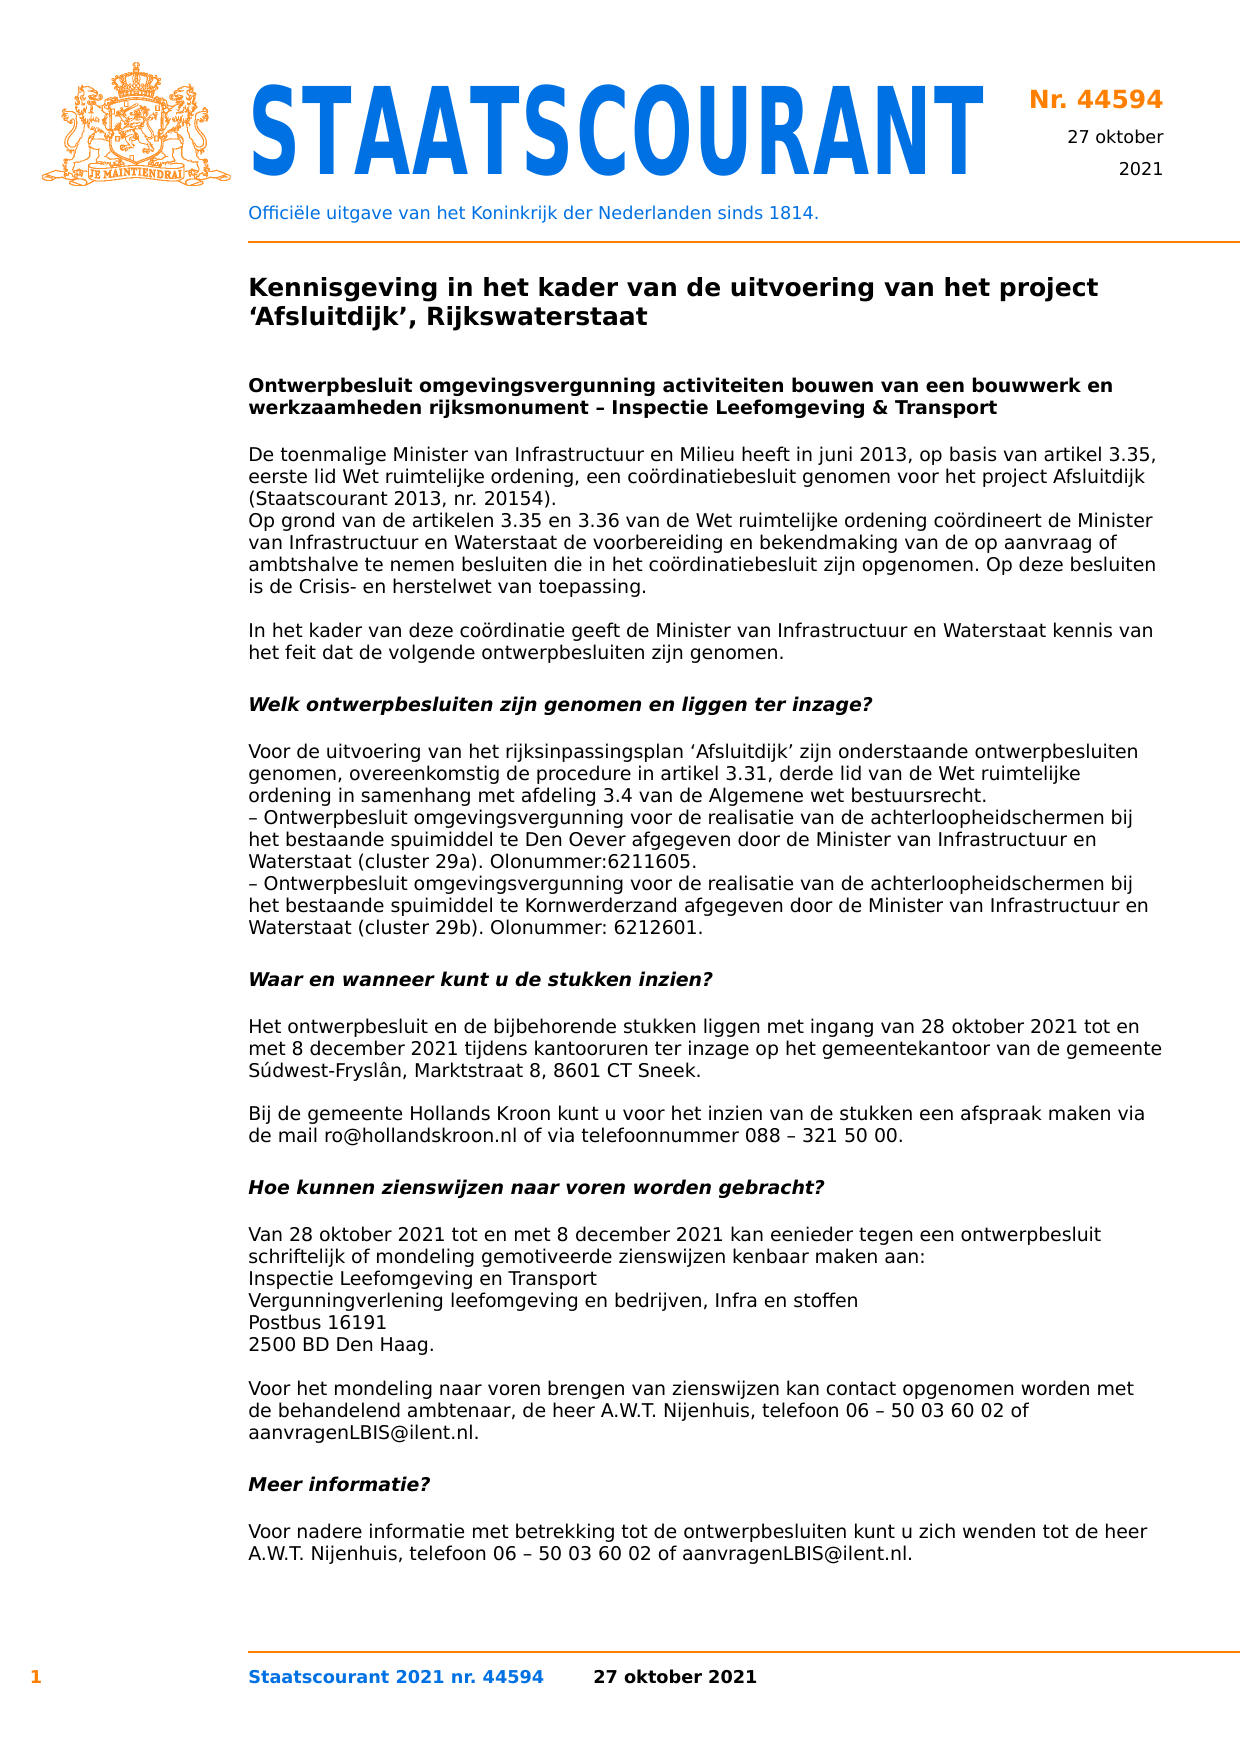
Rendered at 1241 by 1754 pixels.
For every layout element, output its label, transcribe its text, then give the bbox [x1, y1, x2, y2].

table_cell Officiële uitgave van het Koninkrijk der Nederlanden sinds 1814. [248, 203, 1240, 241]
text Van 28 oktober 2021 tot en met 8 december 2021 kan eenieder tegen een ontwerpbesluit schriftelijk of mondeling gemotiveerde zienswijzen kenbaar maken aan: [248, 1224, 1163, 1268]
text Op grond van de artikelen 3.35 en 3.36 van de Wet ruimtelijke ordening coördineert de Minister van Infrastructuur en Water­staat de voorbereiding en bekendmaking van de op aanvraag of ambtshalve te nemen besluiten die in het coördinatiebesluit zijn opgenomen. Op deze besluiten is de Crisis- en herstelwet van toepassing. [248, 510, 1163, 598]
text Voor nadere informatie met betrekking tot de ontwerpbesluiten kunt u zich wenden tot de heer A.W.T. Nijenhuis, telefoon 06 – 50 03 60 02 of aanvragenLBIS@ilent.nl. [248, 1521, 1163, 1565]
text De toenmalige Minister van Infrastructuur en Milieu heeft in juni 2013, op basis van artikel 3.35, eerste lid Wet ruimtelijke ordening, een coördinatiebesluit genomen voor het project Afsluitdijk (Staatscourant 2013, nr. 20154). [248, 444, 1163, 510]
subtitle Waar en wanneer kunt u de stukken inzien? [248, 968, 1163, 991]
subtitle Hoe kunnen zienswijzen naar voren worden gebracht? [248, 1177, 1163, 1199]
text In het kader van deze coördinatie geeft de Minister van Infra­structuur en Waterstaat kennis van het feit dat de volgende ontwerpbesluiten zijn genomen. [248, 620, 1163, 664]
text 2500 BD Den Haag. [248, 1334, 1163, 1356]
text – Ontwerpbesluit omgevingsvergunning voor de realisatie van de achterloopheidschermen bij het bestaande spuimiddel te Den Oever afgegeven door de Minister van Infrastructuur en Waterstaat (cluster 29a). Olonummer:6211605. [248, 807, 1163, 873]
subtitle Kennisgeving in het kader van de uitvoering van het project ‘Afsluitdijk’, Rijkswaterstaat [248, 273, 1163, 331]
text Voor de uitvoering van het rijksinpassingsplan ‘Afsluitdijk’ zijn onderstaande ontwerpbesluiten genomen, overeenkomstig de procedure in artikel 3.31, derde lid van de Wet ruimtelijke ordening in samenhang met afdeling 3.4 van de Algemene wet bestuursrecht. [248, 741, 1163, 807]
picture [41, 62, 231, 186]
text Het ontwerpbesluit en de bijbehorende stukken liggen met ingang van 28 oktober 2021 tot en met 8 december 2021 tijdens kantooruren ter inzage op het gemeentekantoor van de gemeente Súdwest-Fryslân, Marktstraat 8, 8601 CT Sneek. [248, 1016, 1163, 1081]
table_header STAATSCOURANT [248, 62, 998, 203]
subtitle Welk ontwerpbesluiten zijn genomen en liggen ter inzage? [248, 694, 1163, 716]
subtitle Ontwerpbesluit omgevingsvergunning activiteiten bouwen van een bouwwerk en werkzaamheden rijksmonument – Inspectie Leefomgeving & Transport [248, 375, 1163, 419]
table_cell 2021 [998, 153, 1240, 203]
text Bij de gemeente Hollands Kroon kunt u voor het inzien van de stukken een afspraak maken via de mail ro@hollandskroon.nl of via telefoonnummer 088 – 321 50 00. [248, 1103, 1163, 1147]
table_cell 27 oktober [998, 121, 1240, 153]
table_header [25, 62, 248, 241]
text – Ontwerpbesluit omgevingsvergunning voor de realisatie van de achterloopheidschermen bij het bestaande spuimiddel te Kornwerderzand afgegeven door de Minister van Infrastructuur en Waterstaat (cluster 29b). Olonummer: 6212601. [248, 873, 1163, 938]
subtitle Meer informatie? [248, 1474, 1163, 1496]
text Inspectie Leefomgeving en Transport [248, 1268, 1163, 1290]
text Voor het mondeling naar voren brengen van zienswijzen kan contact opgenomen worden met de behandelend ambtenaar, de heer A.W.T. Nijenhuis, telefoon 06 – 50 03 60 02 of aanvragenLBIS@ilent.nl. [248, 1378, 1163, 1444]
text Postbus 16191 [248, 1312, 1163, 1334]
text Vergunningverlening leefomgeving en bedrijven, Infra en stoffen [248, 1290, 1163, 1312]
table_header Nr. 44594 [998, 62, 1240, 121]
